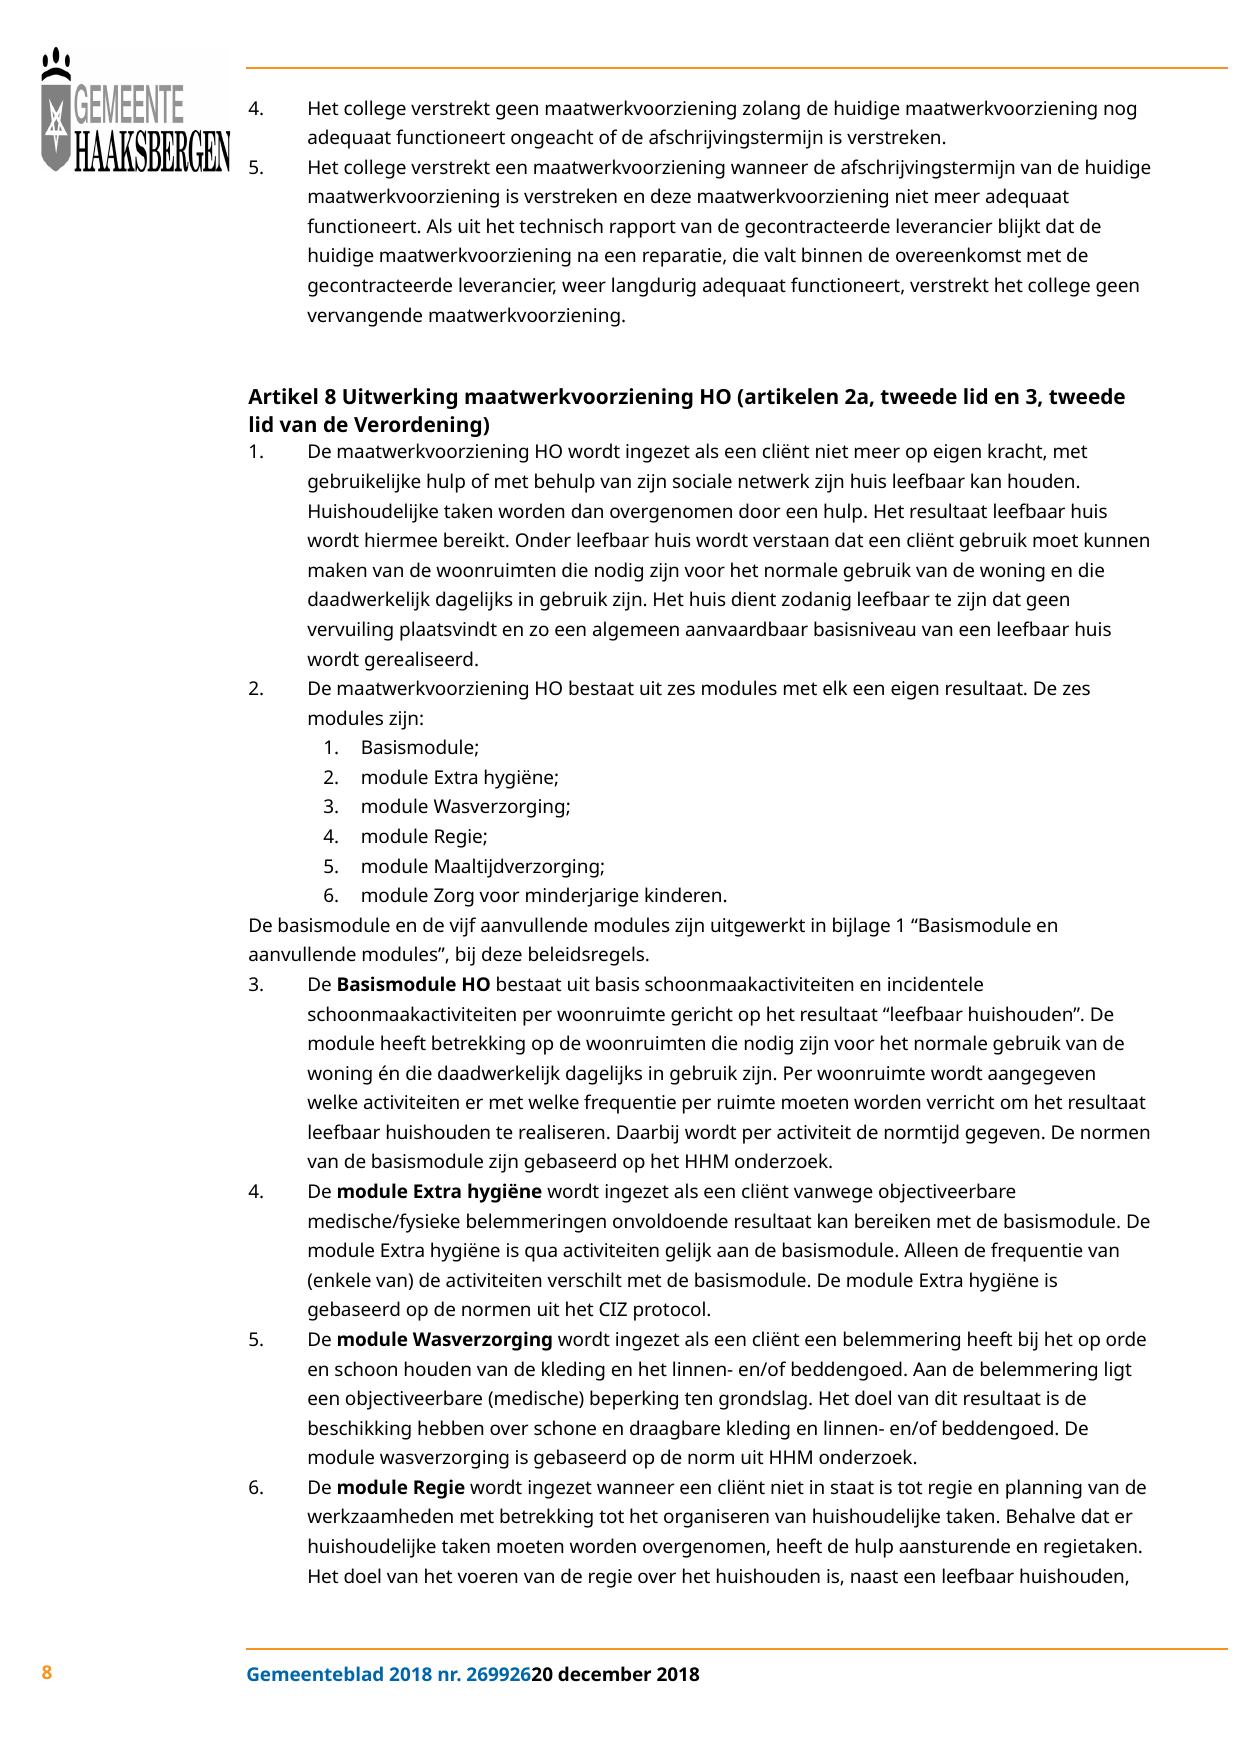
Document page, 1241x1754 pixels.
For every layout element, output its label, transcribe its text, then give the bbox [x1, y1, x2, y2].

list Het college verstrekt een maatwerkvoorziening wanneer de afschrijvingstermijn van de huidige maatwerkvoorziening is verstreken en deze maatwerkvoorziening niet meer adequaat functioneert. Als uit het technisch rapport van de gecontracteerde leverancier blijkt dat de huidige maatwerkvoorziening na een reparatie, die valt binnen de overeenkomst met de gecontracteerde leverancier, weer langdurig adequaat functioneert, verstrekt het college geen vervangende maatwerkvoorziening. [248, 154, 1152, 328]
list module Regie; [323, 823, 1152, 849]
list De maatwerkvoorziening HO wordt ingezet als een cliënt niet meer op eigen kracht, met gebruikelijke hulp of met behulp van zijn sociale netwerk zijn huis leefbaar kan houden. Huishoudelijke taken worden dan overgenomen door een hulp. Het resultaat leefbaar huis wordt hiermee bereikt. Onder leefbaar huis wordt verstaan dat een cliënt gebruik moet kunnen maken van de woonruimten die nodig zijn voor het normale gebruik van de woning en die daadwerkelijk dagelijks in gebruik zijn. Het huis dient zodanig leefbaar te zijn dat geen vervuiling plaatsvindt en zo een algemeen aanvaardbaar basisniveau van een leefbaar huis wordt gerealiseerd. [248, 439, 1152, 672]
list De module Wasverzorging wordt ingezet als een cliënt een belemmering heeft bij het op orde en schoon houden van de kleding en het linnen- en/of beddengoed. Aan de belemmering ligt een objectiveerbare (medische) beperking ten grondslag. Het doel van dit resultaat is de beschikking hebben over schone en draagbare kleding en linnen- en/of beddengoed. De module wasverzorging is gebaseerd op de norm uit HHM onderzoek. [248, 1326, 1152, 1470]
list De module Regie wordt ingezet wanneer een cliënt niet in staat is tot regie en planning van de werkzaamheden met betrekking tot het organiseren van huishoudelijke taken. Behalve dat er huishoudelijke taken moeten worden overgenomen, heeft de hulp aansturende en regietaken. Het doel van het voeren van de regie over het huishouden is, naast een leefbaar huishouden, [248, 1474, 1152, 1589]
list Het college verstrekt geen maatwerkvoorziening zolang de huidige maatwerkvoorziening nog adequaat functioneert ongeacht of de afschrijvingstermijn is verstreken. [248, 95, 1152, 150]
list De module Extra hygiëne wordt ingezet als een cliënt vanwege objectiveerbare medische/fysieke belemmeringen onvoldoende resultaat kan bereiken met de basismodule. De module Extra hygiëne is qua activiteiten gelijk aan de basismodule. Alleen de frequentie van (enkele van) de activiteiten verschilt met de basismodule. De module Extra hygiëne is gebaseerd op de normen uit het CIZ protocol. [248, 1178, 1152, 1322]
list module Zorg voor minderjarige kinderen. [323, 882, 1152, 908]
list module Maaltijdverzorging; [323, 853, 1152, 879]
list module Extra hygiëne; [323, 764, 1152, 790]
picture [41, 47, 231, 172]
text De basismodule en de vijf aanvullende modules zijn uitgewerkt in bijlage 1 “Basismodule en aanvullende modules”, bij deze beleidsregels. [248, 912, 1152, 967]
text Artikel 8 Uitwerking maatwerkvoorziening HO (artikelen 2a, tweede lid en 3, tweede lid van de Verordening) [248, 382, 1152, 439]
list De maatwerkvoorziening HO bestaat uit zes modules met elk een eigen resultaat. De zes modules zijn: [248, 675, 1152, 731]
list module Wasverzorging; [323, 794, 1152, 819]
list De Basismodule HO bestaat uit basis schoonmaakactiviteiten en incidentele schoonmaakactiviteiten per woonruimte gericht op het resultaat “leefbaar huishouden”. De module heeft betrekking op de woonruimten die nodig zijn voor het normale gebruik van de woning én die daadwerkelijk dagelijks in gebruik zijn. Per woonruimte wordt aangegeven welke activiteiten er met welke frequentie per ruimte moeten worden verricht om het resultaat leefbaar huishouden te realiseren. Daarbij wordt per activiteit de normtijd gegeven. De normen van de basismodule zijn gebaseerd op het HHM onderzoek. [248, 971, 1152, 1174]
list Basismodule; [323, 734, 1152, 760]
